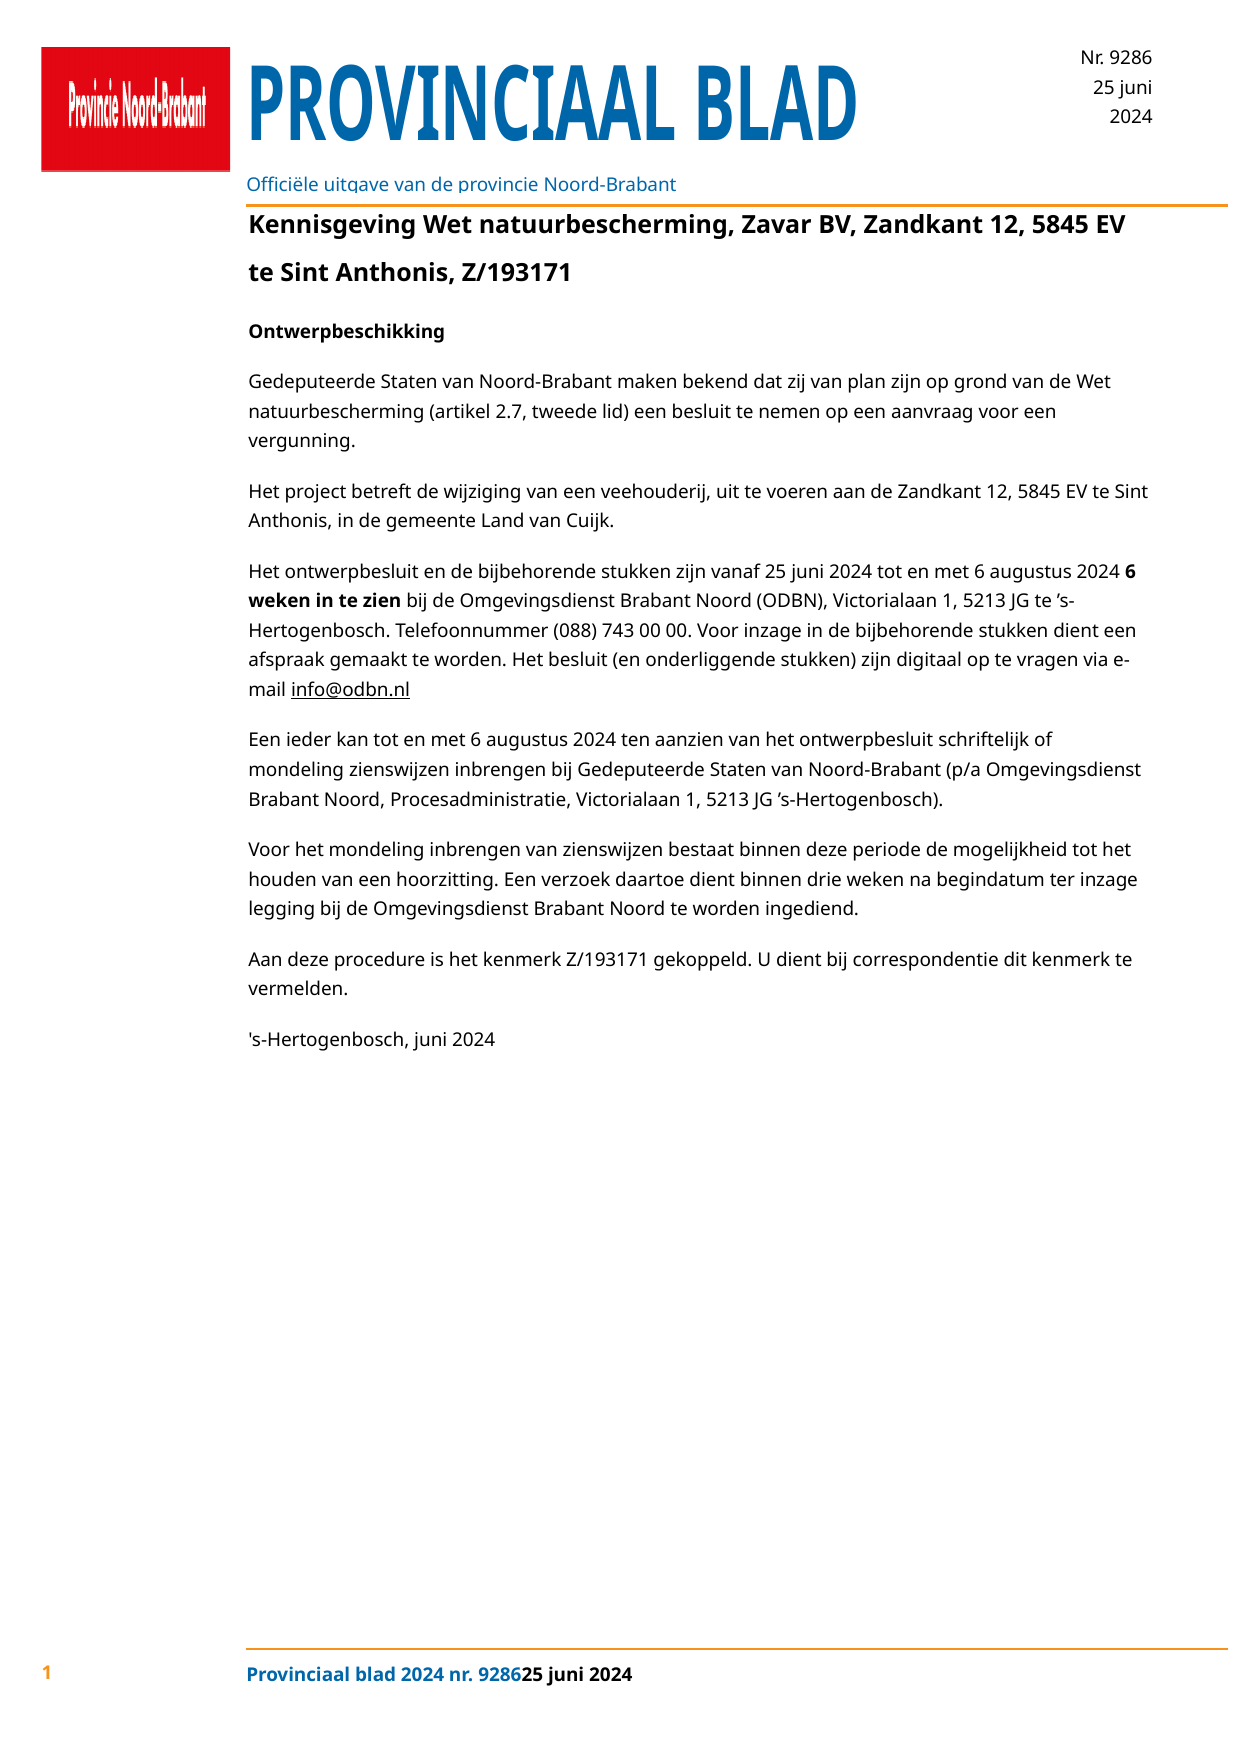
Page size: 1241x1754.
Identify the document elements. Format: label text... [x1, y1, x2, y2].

text Ontwerpbeschikking [248, 318, 1152, 344]
picture [41, 47, 231, 172]
text Aan deze procedure is het kenmerk Z/193171 gekoppeld. U dient bij correspondentie dit kenmerk te vermelden. [248, 946, 1152, 1001]
text Gedeputeerde Staten van Noord-Brabant maken bekend dat zij van plan zijn op grond van de Wet natuurbescherming (artikel 2.7, tweede lid) een besluit te nemen op een aanvraag voor een vergunning. [248, 368, 1152, 453]
text Kennisgeving Wet natuurbescherming, Zavar BV, Zandkant 12, 5845 EV te Sint Anthonis, Z/193171 [248, 207, 1152, 288]
text Voor het mondeling inbrengen van zienswijzen bestaat binnen deze periode de mogelijkheid tot het houden van een hoorzitting. Een verzoek daartoe dient binnen drie weken na begindatum ter inzage legging bij de Omgevingsdienst Brabant Noord te worden ingediend. [248, 836, 1152, 921]
text Het project betreft de wijziging van een veehouderij, uit te voeren aan de Zandkant 12, 5845 EV te Sint Anthonis, in de gemeente Land van Cuijk. [248, 478, 1152, 533]
text 's-Hertogenbosch, juni 2024 [248, 1026, 1152, 1052]
text Het ontwerpbesluit en de bijbehorende stukken zijn vanaf 25 juni 2024 tot en met 6 augustus 2024 6 weken in te zien bij de Omgevingsdienst Brabant Noord (ODBN), Victorialaan 1, 5213 JG te ’s-Hertogenbosch. Telefoonnummer (088) 743 00 00. Voor inzage in de bijbehorende stukken dient een afspraak gemaakt te worden. Het besluit (en onderliggende stukken) zijn digitaal op te vragen via e-mail info@odbn.nl [248, 558, 1152, 702]
text Een ieder kan tot en met 6 augustus 2024 ten aanzien van het ontwerpbesluit schriftelijk of mondeling zienswijzen inbrengen bij Gedeputeerde Staten van Noord-Brabant (p/a Omgevingsdienst Brabant Noord, Procesadministratie, Victorialaan 1, 5213 JG ’s-Hertogenbosch). [248, 727, 1152, 812]
